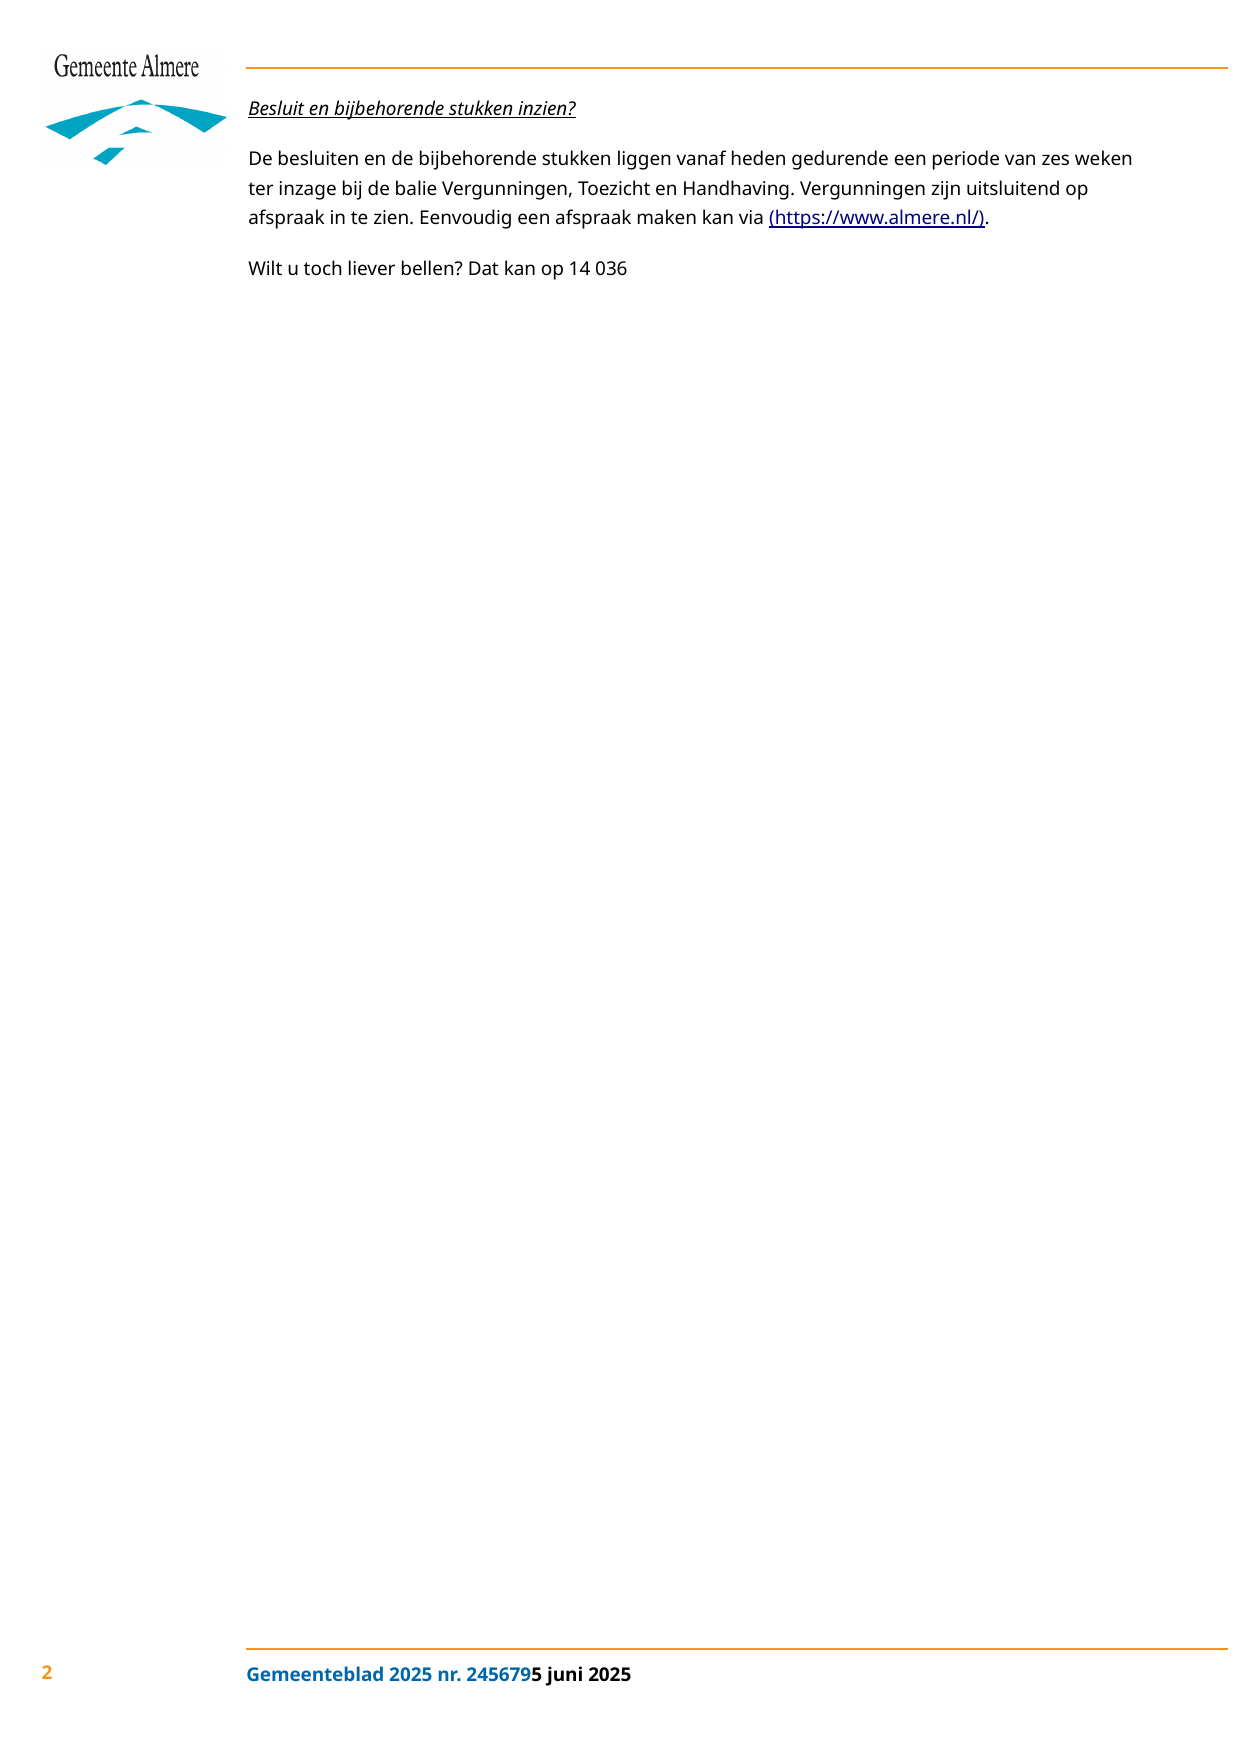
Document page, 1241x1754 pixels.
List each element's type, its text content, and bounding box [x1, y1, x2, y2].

text Besluit en bijbehorende stukken inzien? [248, 95, 1152, 121]
text Wilt u toch liever bellen? Dat kan op 14 036 [248, 255, 1152, 281]
text De besluiten en de bijbehorende stukken liggen vanaf heden gedurende een periode van zes weken ter inzage bij de balie Vergunningen, Toezicht en Handhaving. Vergunningen zijn uitsluitend op afspraak in te zien. Eenvoudig een afspraak maken kan via (https://www.almere.nl/). [248, 145, 1152, 230]
picture [41, 47, 231, 172]
